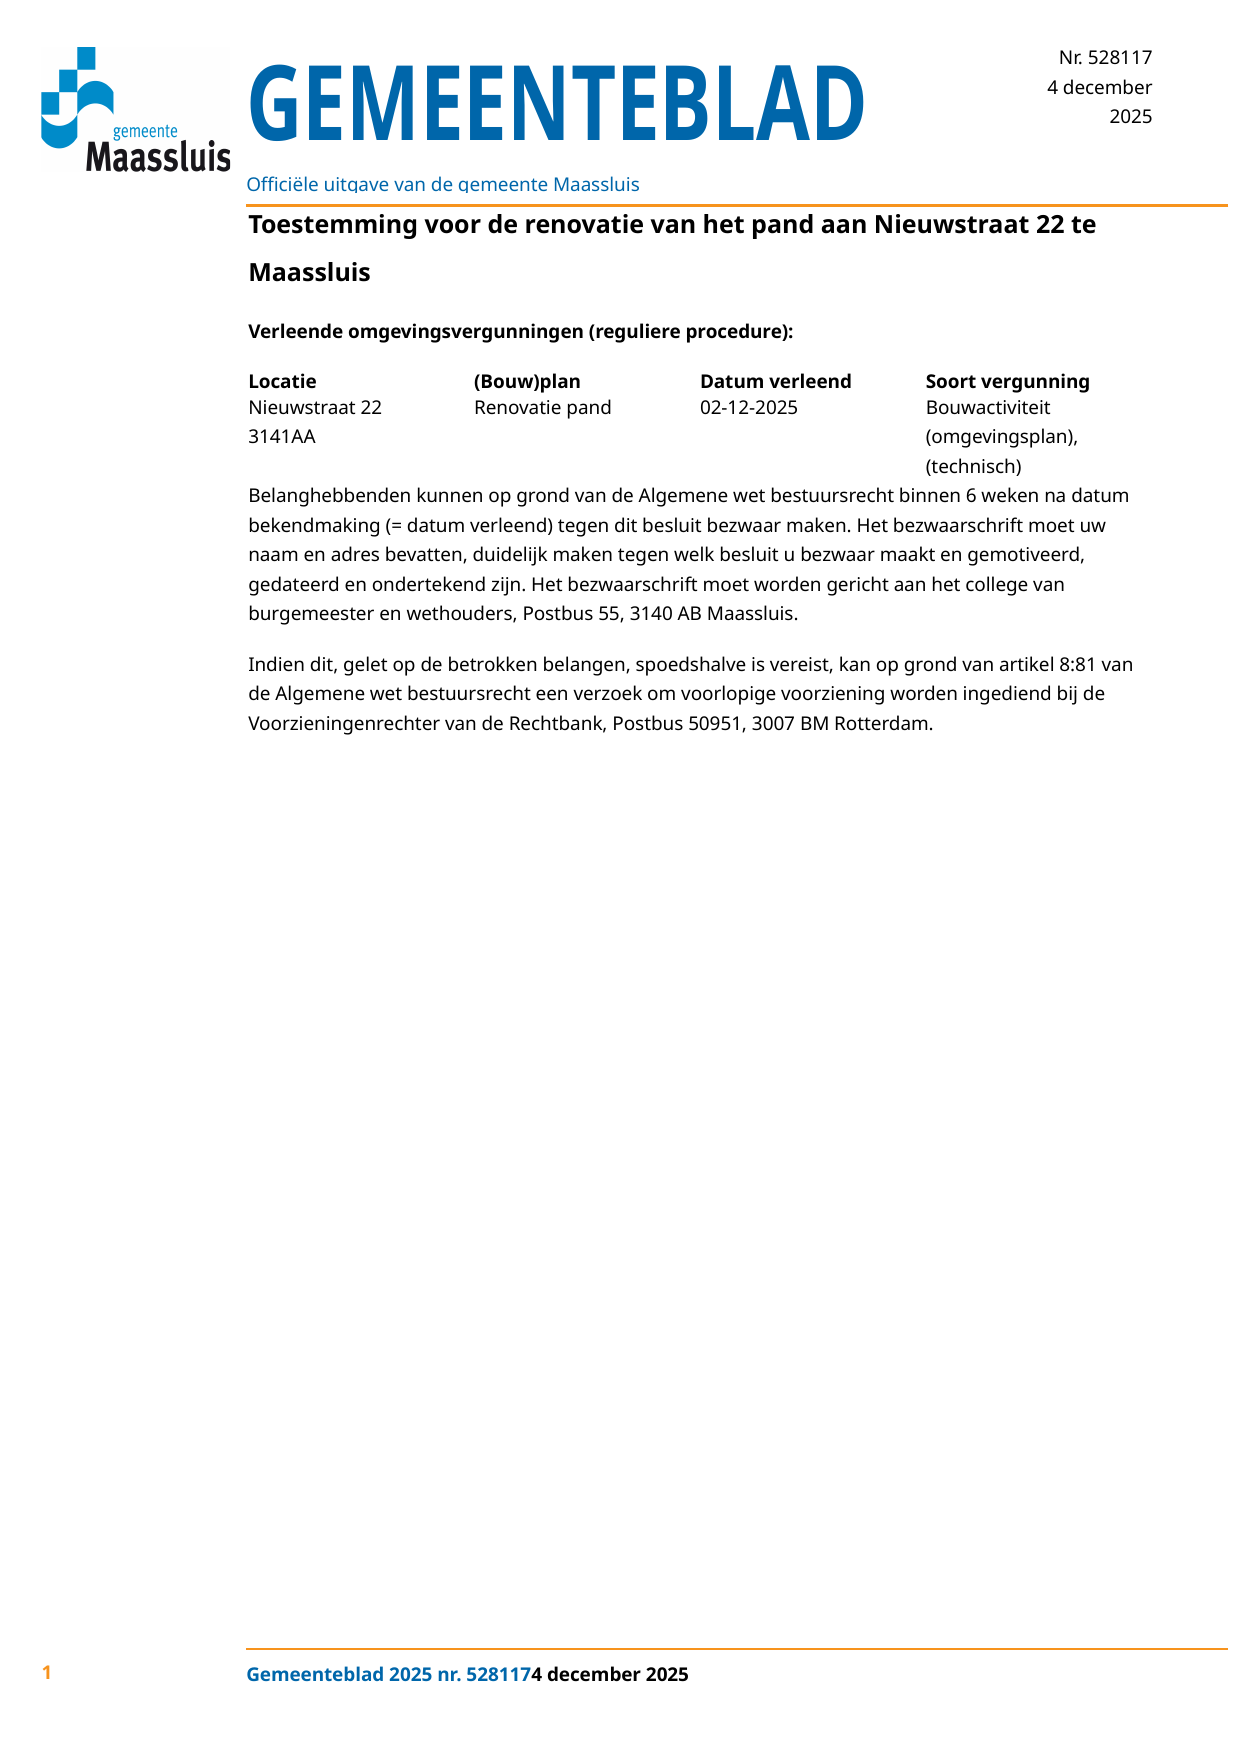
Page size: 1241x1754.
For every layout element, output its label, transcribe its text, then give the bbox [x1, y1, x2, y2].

table_header (Bouw)plan [474, 369, 700, 394]
picture [41, 47, 77, 92]
picture [41, 47, 231, 172]
table_cell Bouwactiviteit (omgevingsplan), (technisch) [926, 394, 1152, 479]
table_cell 02-12-2025 [700, 394, 926, 479]
table_header Datum verleend [700, 369, 926, 394]
table_header Locatie [248, 369, 474, 394]
table_cell Nieuwstraat 22 3141AA [248, 394, 474, 479]
text Toestemming voor de renovatie van het pand aan Nieuwstraat 22 te Maassluis [248, 207, 1152, 288]
table_cell Renovatie pand [474, 394, 700, 479]
text Indien dit, gelet op de betrokken belangen, spoedshalve is vereist, kan op grond van artikel 8:81 van de Algemene wet bestuursrecht een verzoek om voorlopige voorziening worden ingediend bij de Voorzieningenrechter van de Rechtbank, Postbus 50951, 3007 BM Rotterdam. [248, 651, 1152, 736]
text Verleende omgevingsvergunningen (reguliere procedure): [248, 318, 1152, 344]
text Belanghebbenden kunnen op grond van de Algemene wet bestuursrecht binnen 6 weken na datum bekendmaking (= datum verleend) tegen dit besluit bezwaar maken. Het bezwaarschrift moet uw naam en adres bevatten, duidelijk maken tegen welk besluit u bezwaar maakt en gemotiveerd, gedateerd en ondertekend zijn. Het bezwaarschrift moet worden gericht aan het college van burgemeester en wethouders, Postbus 55, 3140 AB Maassluis. [248, 482, 1152, 626]
table_header Soort vergunning [926, 369, 1152, 394]
